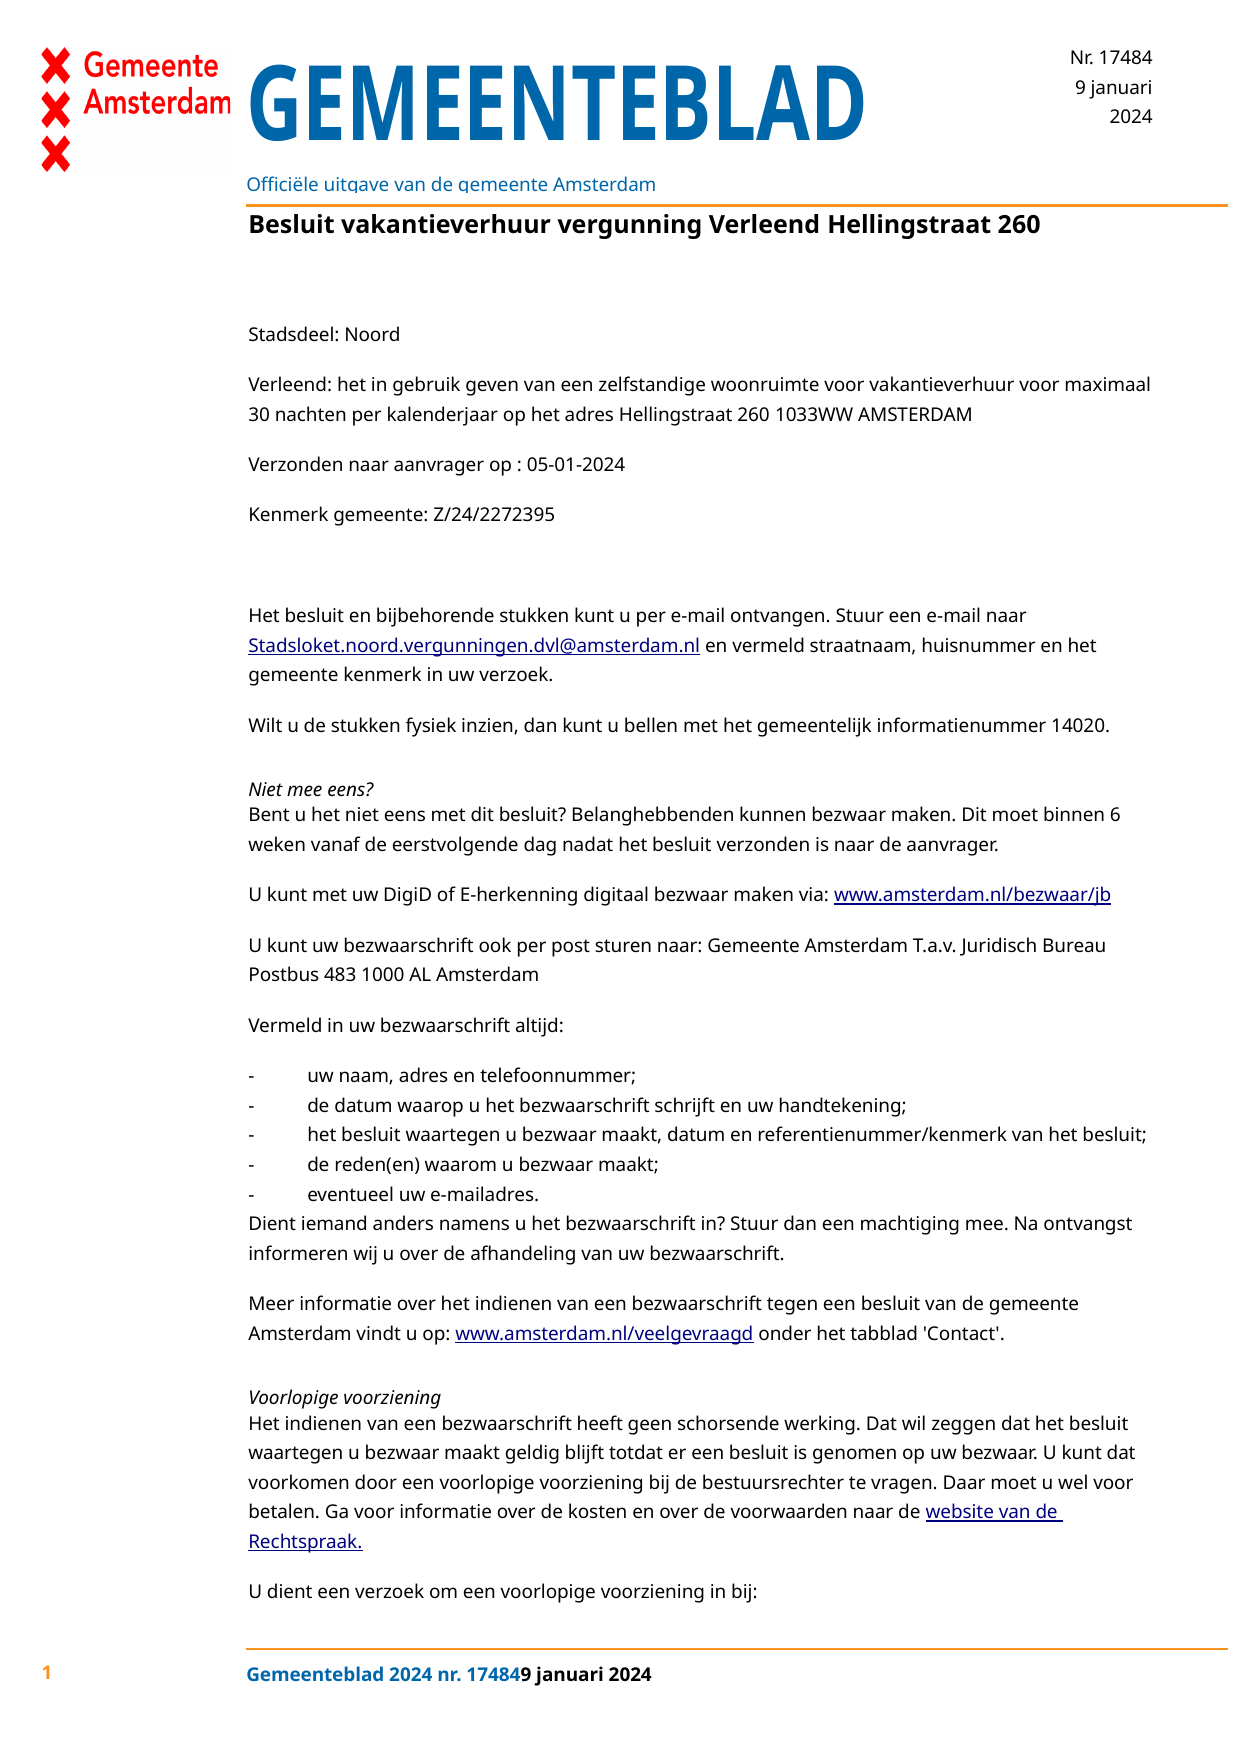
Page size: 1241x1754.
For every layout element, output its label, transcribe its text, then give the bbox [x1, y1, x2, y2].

text Niet mee eens? [248, 776, 1152, 802]
picture [41, 47, 231, 172]
text Voorlopige voorziening [248, 1384, 1152, 1410]
list uw naam, adres en telefoonnummer; [248, 1062, 1152, 1088]
list de reden(en) waarom u bezwaar maakt; [248, 1151, 1152, 1177]
list het besluit waartegen u bezwaar maakt, datum en referentienummer/kenmerk van het besluit; [248, 1122, 1152, 1147]
text Bent u het niet eens met dit besluit? Belanghebbenden kunnen bezwaar maken. Dit moet binnen 6 weken vanaf de eerstvolgende dag nadat het besluit verzonden is naar de aanvrager. [248, 802, 1152, 857]
text Besluit vakantieverhuur vergunning Verleend Hellingstraat 260 [248, 207, 1152, 241]
text Verleend: het in gebruik geven van een zelfstandige woonruimte voor vakantieverhuur voor maximaal 30 nachten per kalenderjaar op het adres Hellingstraat 260 1033WW AMSTERDAM [248, 371, 1152, 426]
text Meer informatie over het indienen van een bezwaarschrift tegen een besluit van de gemeente Amsterdam vindt u op: www.amsterdam.nl/veelgevraagd onder het tabblad 'Contact'. [248, 1290, 1152, 1346]
text Het besluit en bijbehorende stukken kunt u per e-mail ontvangen. Stuur een e-mail naar Stadsloket.noord.vergunningen.dvl@amsterdam.nl en vermeld straatnaam, huisnummer en het gemeente kenmerk in uw verzoek. [248, 602, 1152, 687]
list eventueel uw e-mailadres. [248, 1181, 1152, 1207]
text Dient iemand anders namens u het bezwaarschrift in? Stuur dan een machtiging mee. Na ontvangst informeren wij u over de afhandeling van uw bezwaarschrift. [248, 1210, 1152, 1266]
text Vermeld in uw bezwaarschrift altijd: [248, 1012, 1152, 1038]
list de datum waarop u het bezwaarschrift schrijft en uw handtekening; [248, 1092, 1152, 1118]
text U kunt uw bezwaarschrift ook per post sturen naar: Gemeente Amsterdam T.a.v. Juridisch Bureau Postbus 483 1000 AL Amsterdam [248, 932, 1152, 987]
text Kenmerk gemeente: Z/24/2272395 [248, 502, 1152, 527]
text Het indienen van een bezwaarschrift heeft geen schorsende werking. Dat wil zeggen dat het besluit waartegen u bezwaar maakt geldig blijft totdat er een besluit is genomen op uw bezwaar. U kunt dat voorkomen door een voorlopige voorziening bij de bestuursrechter te vragen. Daar moet u wel voor betalen. Ga voor informatie over de kosten en over de voorwaarden naar de website van de Rechtspraak. [248, 1410, 1152, 1554]
text U dient een verzoek om een voorlopige voorziening in bij: [248, 1578, 1152, 1604]
text Stadsdeel: Noord [248, 321, 1152, 346]
text Verzonden naar aanvrager op : 05-01-2024 [248, 451, 1152, 477]
text U kunt met uw DigiD of E-herkenning digitaal bezwaar maken via: www.amsterdam.nl/bezwaar/jb [248, 882, 1152, 907]
text Wilt u de stukken fysiek inzien, dan kunt u bellen met het gemeentelijk informatienummer 14020. [248, 712, 1152, 738]
